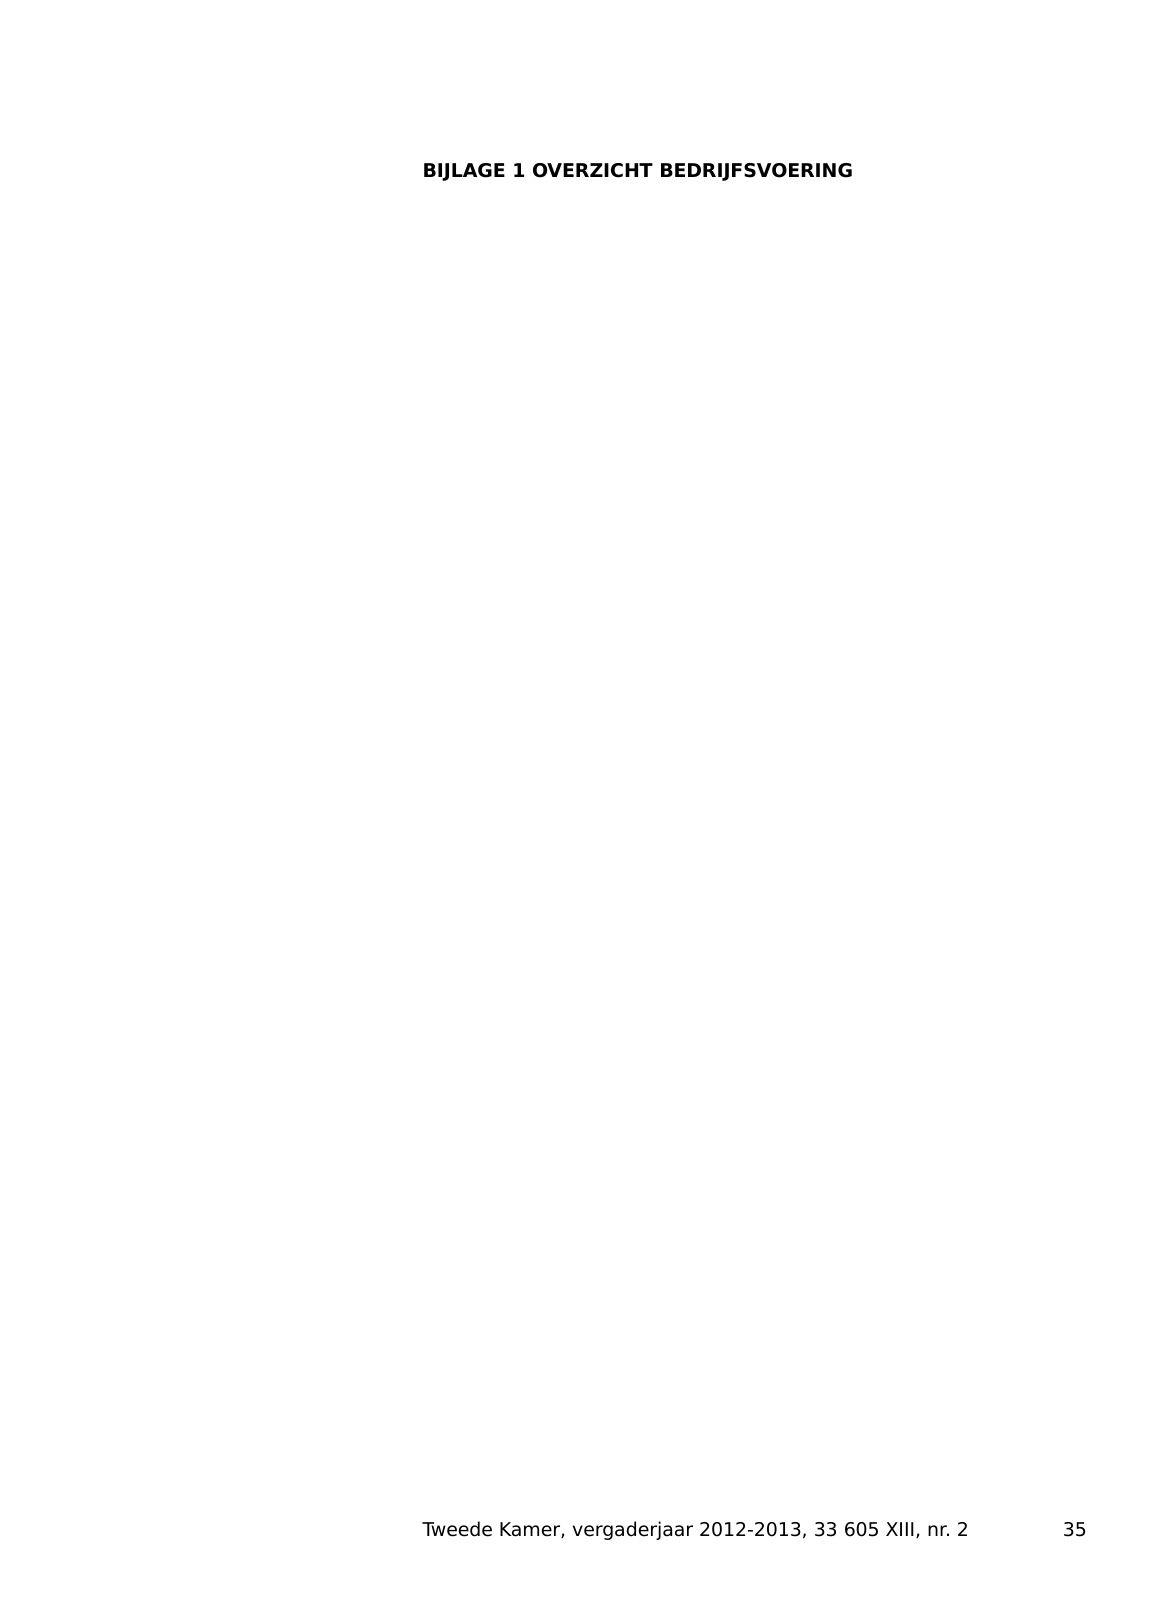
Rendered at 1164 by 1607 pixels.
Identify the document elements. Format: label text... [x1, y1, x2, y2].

subtitle BIJLAGE 1 OVERZICHT BEDRIJFSVOERING [422, 160, 1087, 182]
